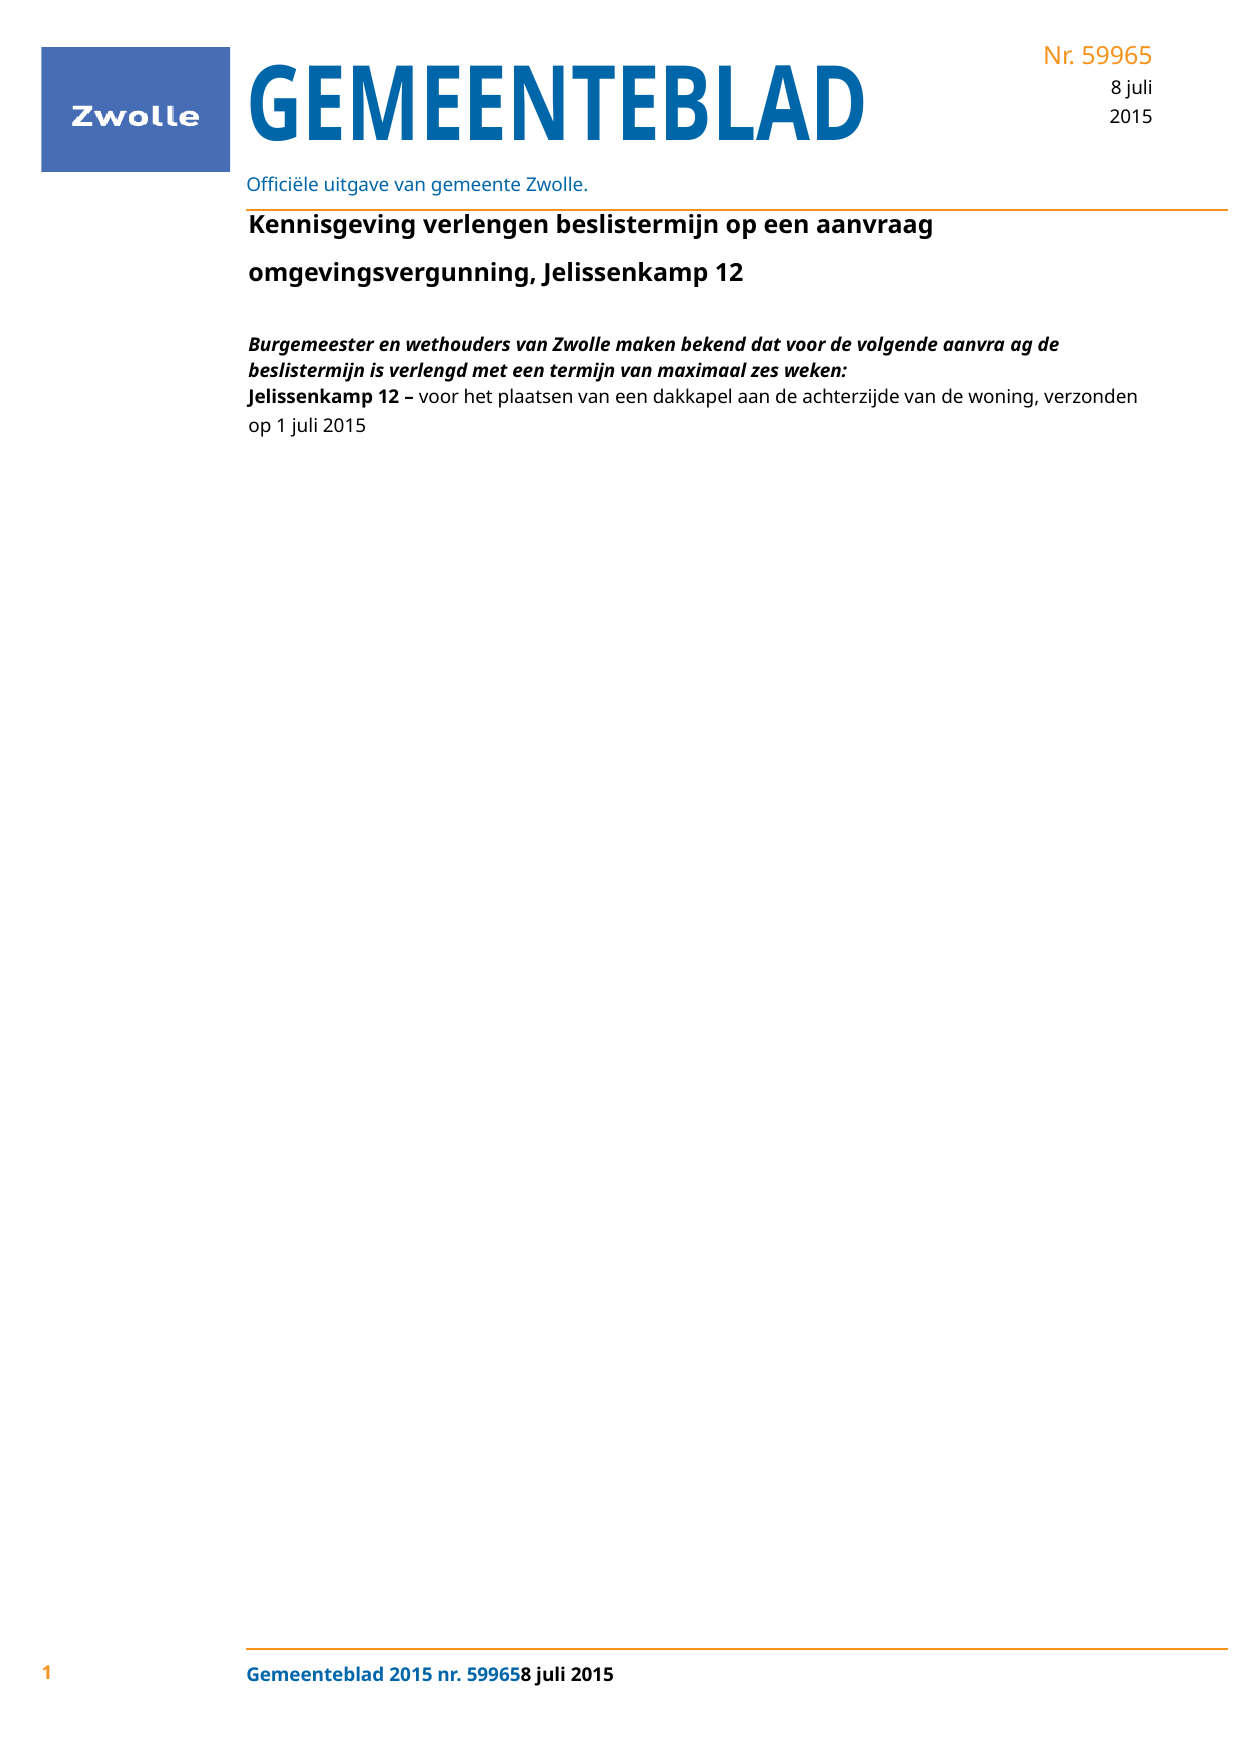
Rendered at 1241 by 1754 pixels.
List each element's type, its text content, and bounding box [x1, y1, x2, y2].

text Burgemeester en wethouders van Zwolle maken bekend dat voor de volgende aanvra ag de beslistermijn is verlengd met een termijn van maximaal zes weken: [248, 331, 1152, 383]
text Jelissenkamp 12 – voor het plaatsen van een dakkapel aan de achterzijde van de woning, verzonden op 1 juli 2015 [248, 383, 1152, 438]
picture [41, 47, 231, 172]
text Kennisgeving verlengen beslistermijn op een aanvraag omgevingsvergunning, Jelissenkamp 12 [248, 211, 1152, 288]
